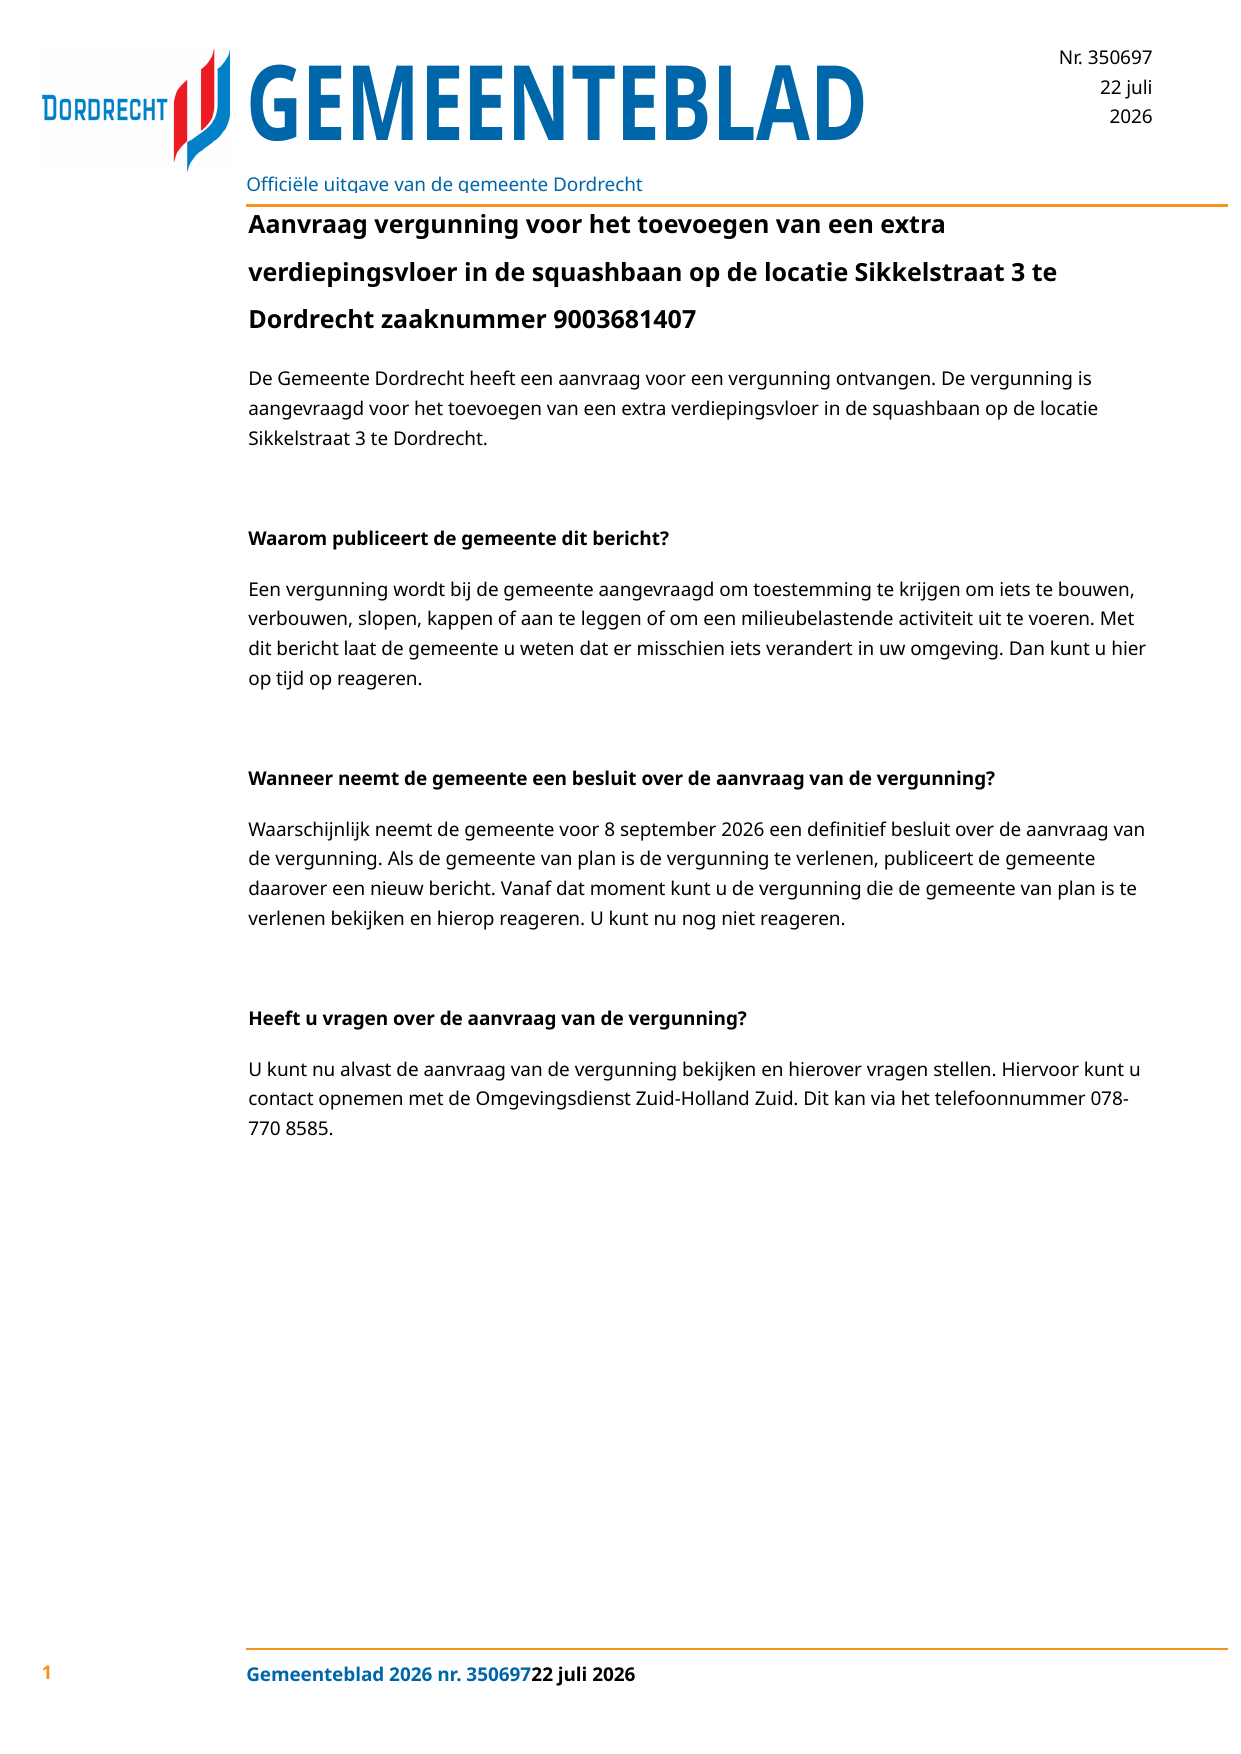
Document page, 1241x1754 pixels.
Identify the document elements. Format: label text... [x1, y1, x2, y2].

text Heeft u vragen over de aanvraag van de vergunning? [248, 1006, 1152, 1031]
text Waarschijnlijk neemt de gemeente voor 8 september 2026 een definitief besluit over de aanvraag van de vergunning. Als de gemeente van plan is de vergunning te verlenen, publiceert de gemeente daarover een nieuw bericht. Vanaf dat moment kunt u de vergunning die de gemeente van plan is te verlenen bekijken en hierop reageren. U kunt nu nog niet reageren. [248, 816, 1152, 930]
text Waarom publiceert de gemeente dit bericht? [248, 526, 1152, 551]
text Aanvraag vergunning voor het toevoegen van een extra verdiepingsvloer in de squashbaan op de locatie Sikkelstraat 3 te Dordrecht zaaknummer 9003681407 [248, 207, 1152, 336]
text Wanneer neemt de gemeente een besluit over de aanvraag van de vergunning? [248, 766, 1152, 791]
picture [41, 47, 231, 172]
text Een vergunning wordt bij de gemeente aangevraagd om toestemming te krijgen om iets te bouwen, verbouwen, slopen, kappen of aan te leggen of om een milieubelastende activiteit uit te voeren. Met dit bericht laat de gemeente u weten dat er misschien iets verandert in uw omgeving. Dan kunt u hier op tijd op reageren. [248, 576, 1152, 690]
text U kunt nu alvast de aanvraag van de vergunning bekijken en hierover vragen stellen. Hiervoor kunt u contact opnemen met de Omgevingsdienst Zuid-Holland Zuid. Dit kan via het telefoonnummer 078-770 8585. [248, 1056, 1152, 1141]
text De Gemeente Dordrecht heeft een aanvraag voor een vergunning ontvangen. De vergunning is aangevraagd voor het toevoegen van een extra verdiepingsvloer in de squashbaan op de locatie Sikkelstraat 3 te Dordrecht. [248, 366, 1152, 450]
